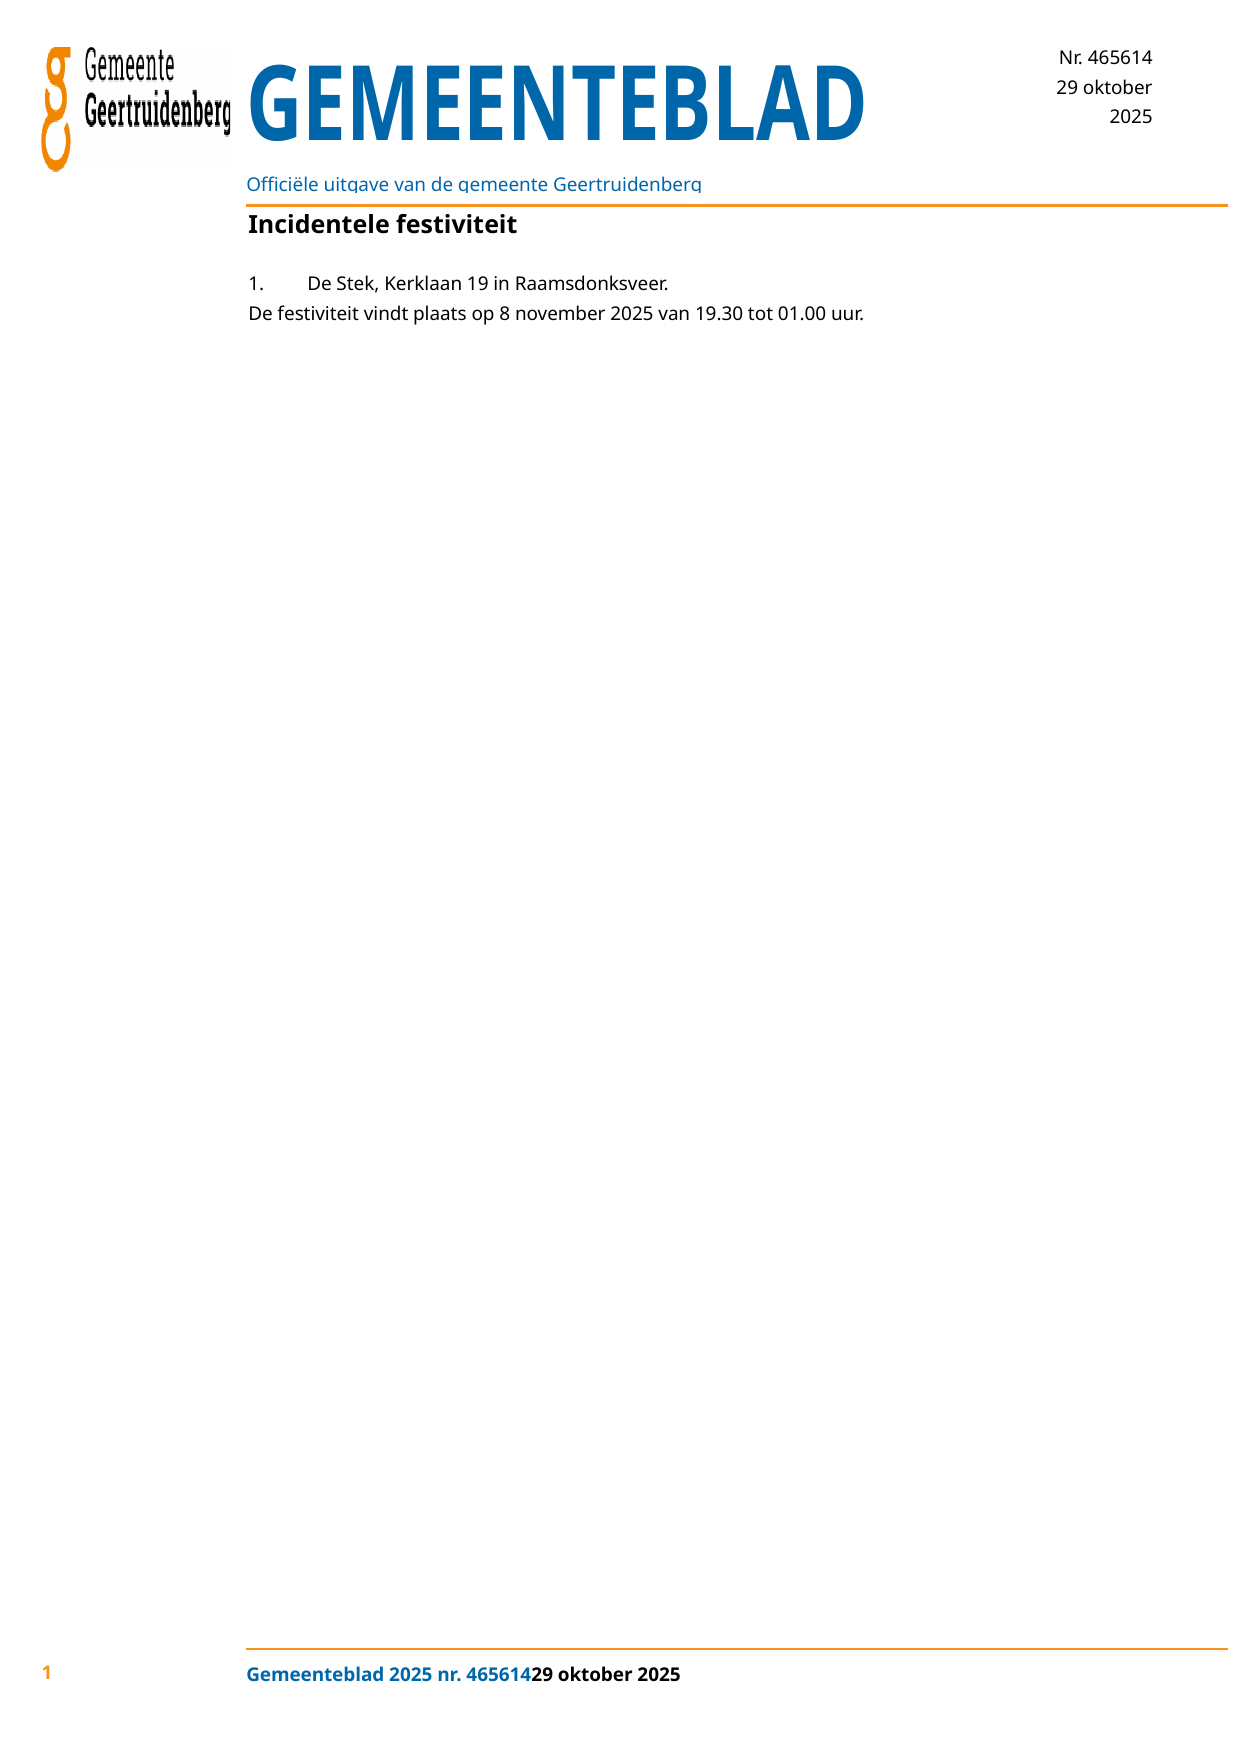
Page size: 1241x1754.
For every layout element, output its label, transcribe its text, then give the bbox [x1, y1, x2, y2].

list De Stek, Kerklaan 19 in Raamsdonksveer. [248, 270, 1152, 296]
text Incidentele festiviteit [248, 207, 1152, 241]
text De festiviteit vindt plaats op 8 november 2025 van 19.30 tot 01.00 uur. [248, 300, 1152, 326]
picture [41, 47, 231, 172]
